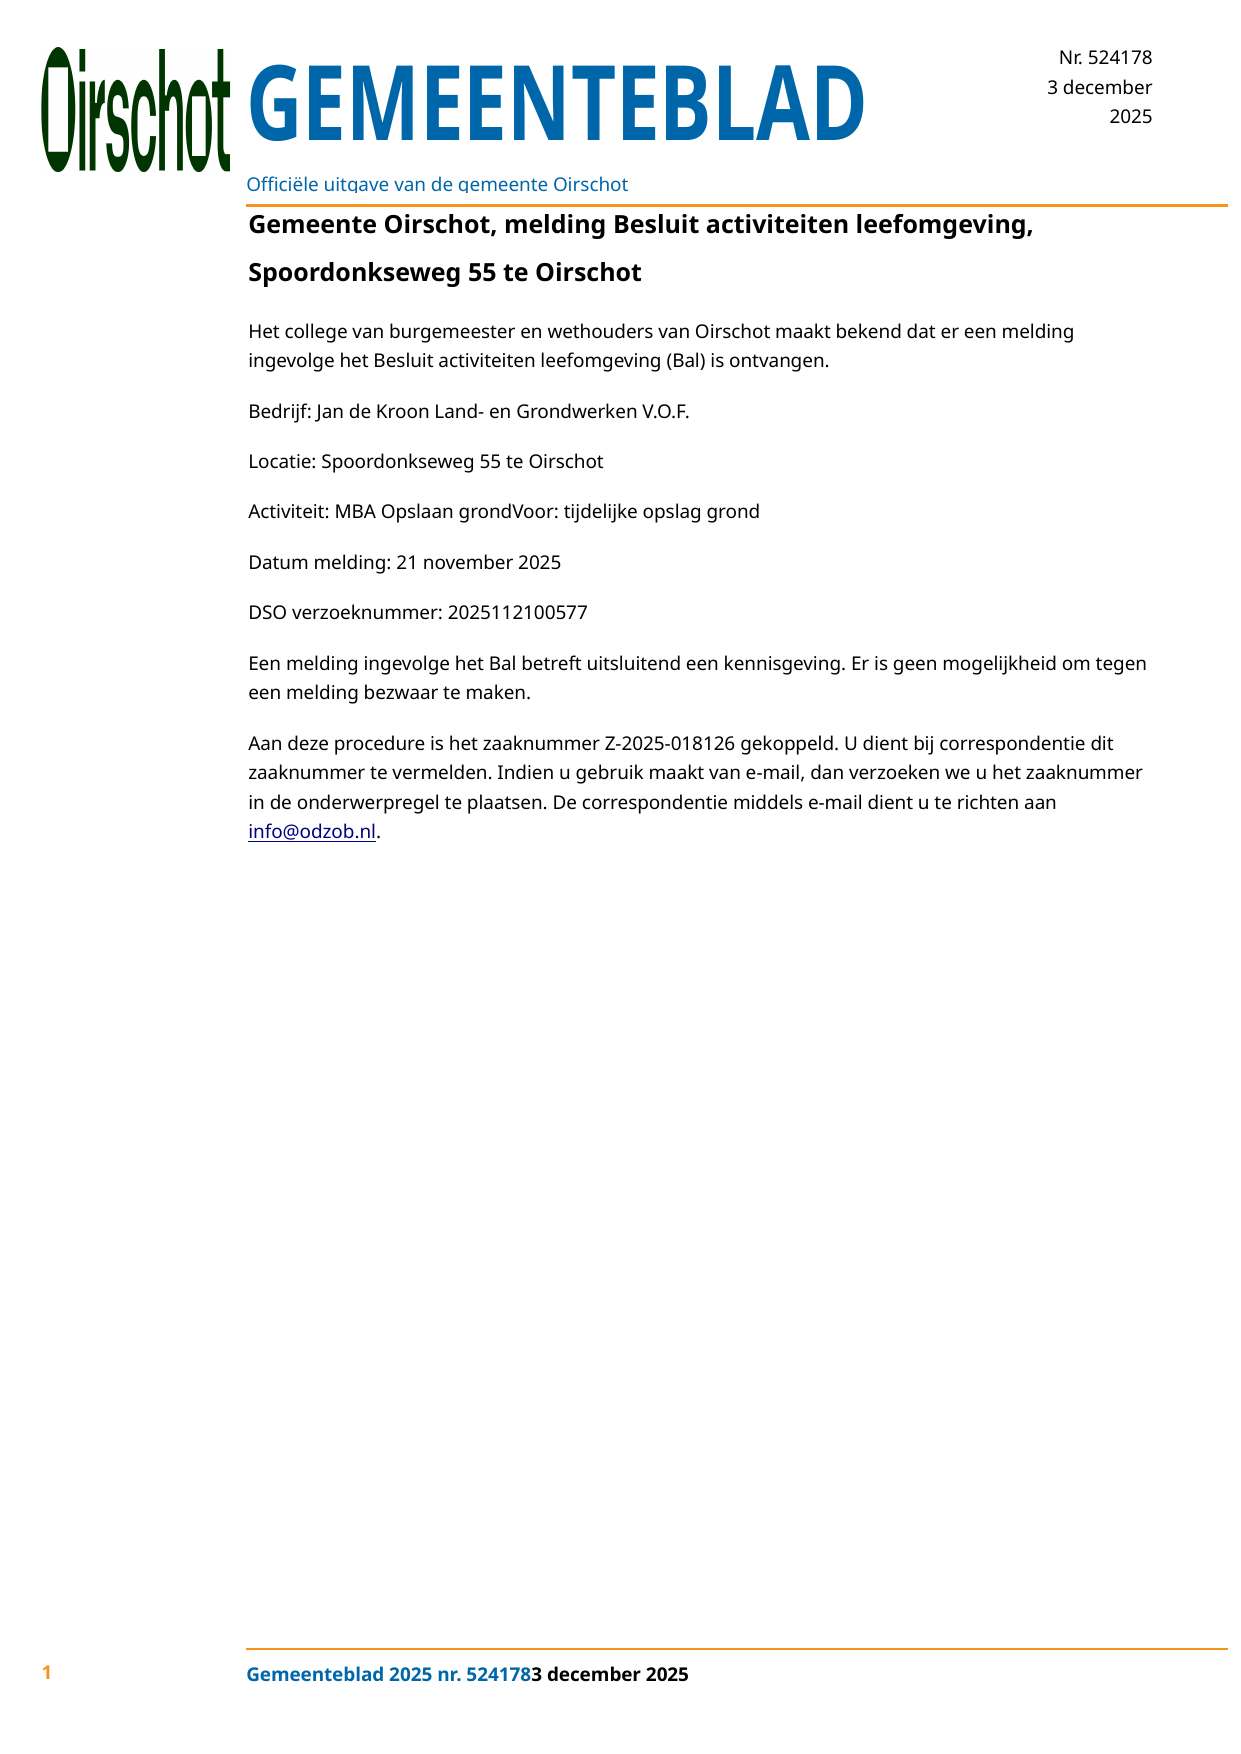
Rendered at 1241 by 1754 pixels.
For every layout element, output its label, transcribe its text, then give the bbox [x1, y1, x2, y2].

text Gemeente Oirschot, melding Besluit activiteiten leefomgeving, Spoordonkseweg 55​ te Oirschot [248, 207, 1152, 288]
text Datum melding: 21 november 2025 [248, 549, 1152, 575]
text Een melding ingevolge het Bal betreft uitsluitend een kennisgeving. Er is geen mogelijkheid om tegen een melding bezwaar te maken. [248, 650, 1152, 705]
text Locatie: Spoordonkseweg 55​ te Oirschot [248, 448, 1152, 474]
text Activiteit: MBA Opslaan grondVoor: tijdelijke opslag grond [248, 499, 1152, 524]
picture [41, 47, 231, 172]
text Het college van burgemeester en wethouders van Oirschot maakt bekend dat er een melding ingevolge het Besluit activiteiten leefomgeving (Bal) is ontvangen. [248, 318, 1152, 373]
text Bedrijf: Jan de Kroon Land- en Grondwerken V.O.F. [248, 398, 1152, 424]
text Aan deze procedure is het zaaknummer Z-2025-018126 gekoppeld. U dient bij correspondentie dit zaaknummer te vermelden. Indien u gebruik maakt van e-mail, dan verzoeken we u het zaaknummer in de onderwerpregel te plaatsen. De correspondentie middels e-mail dient u te richten aan info@odzob.nl. [248, 730, 1152, 844]
text DSO verzoeknummer: 2025112100577 [248, 599, 1152, 625]
